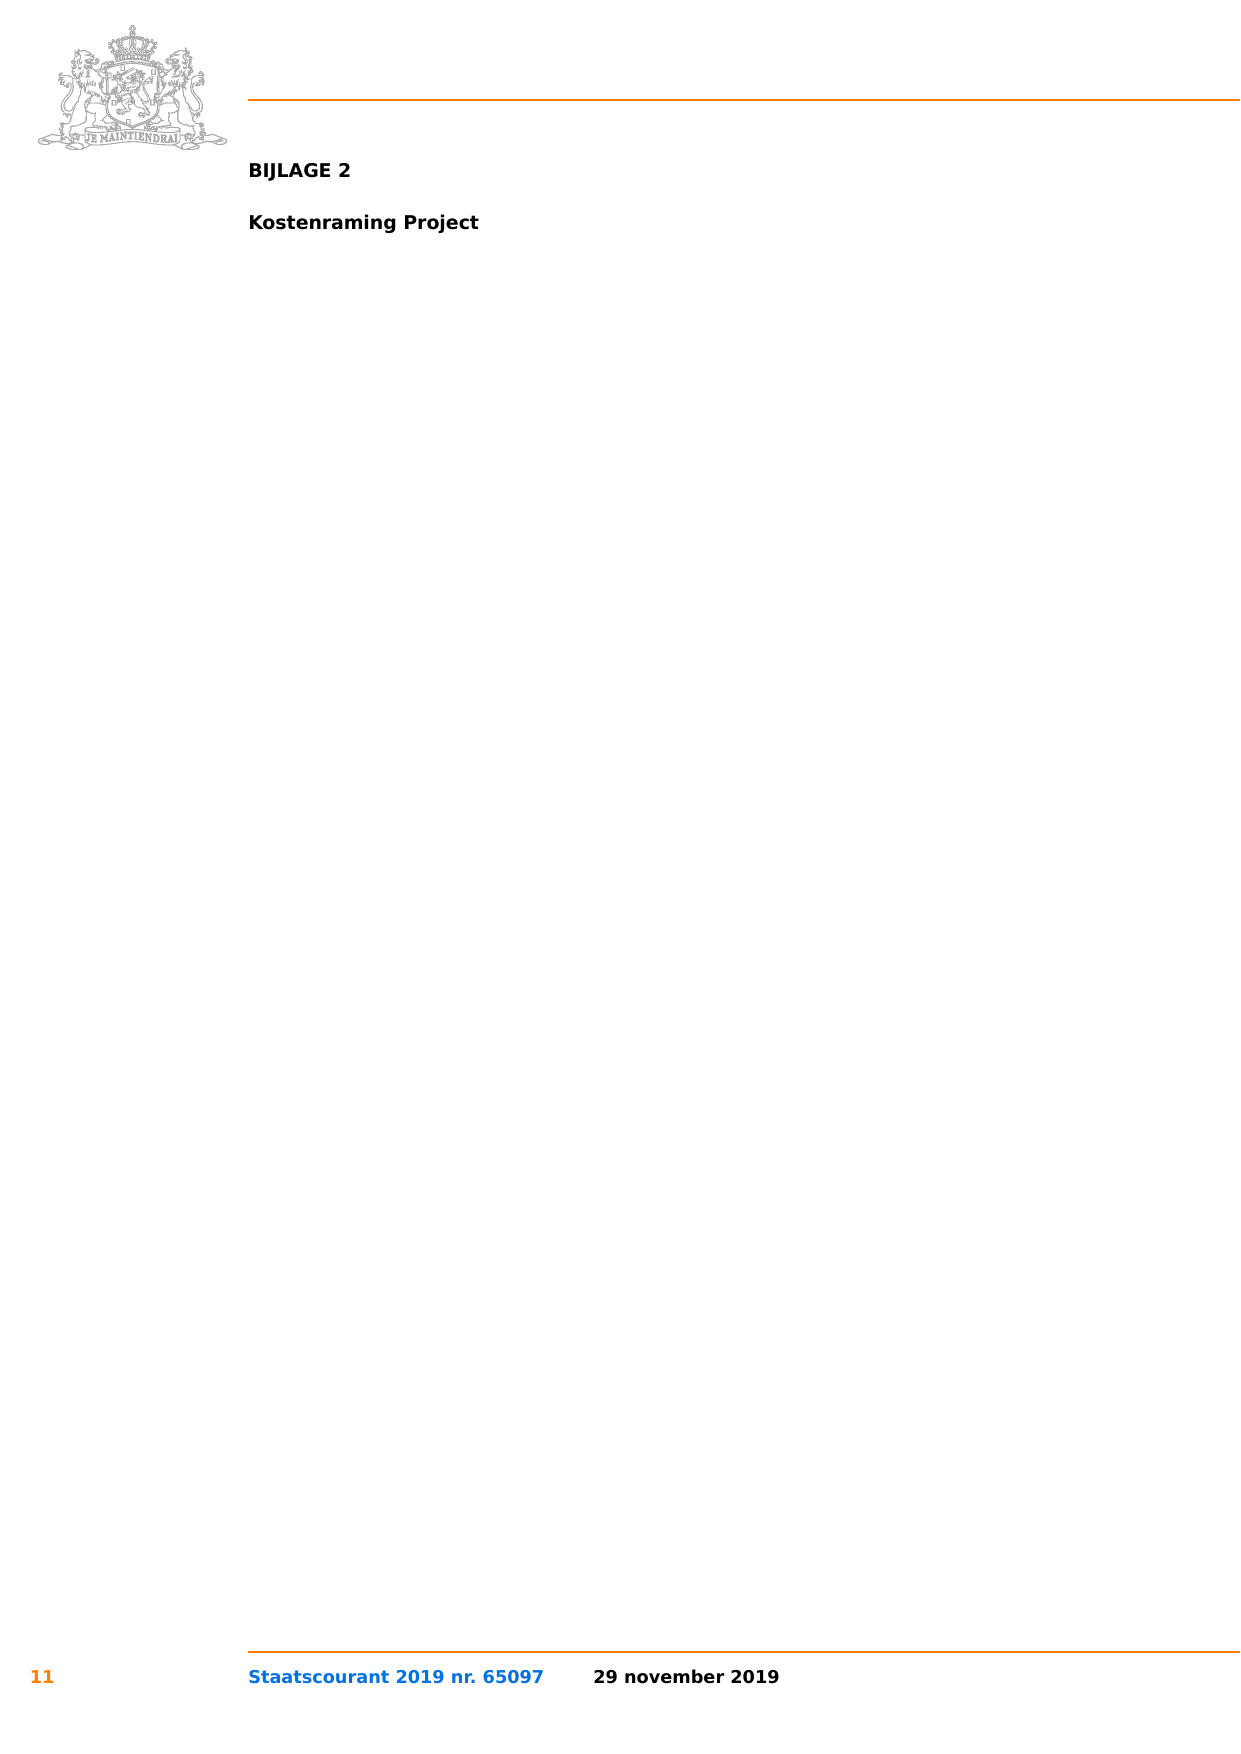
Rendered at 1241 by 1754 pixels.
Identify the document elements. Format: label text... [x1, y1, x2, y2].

subtitle BIJLAGE 2 [248, 160, 1163, 182]
picture [38, 25, 227, 150]
subtitle Kostenraming Project [248, 212, 1163, 234]
